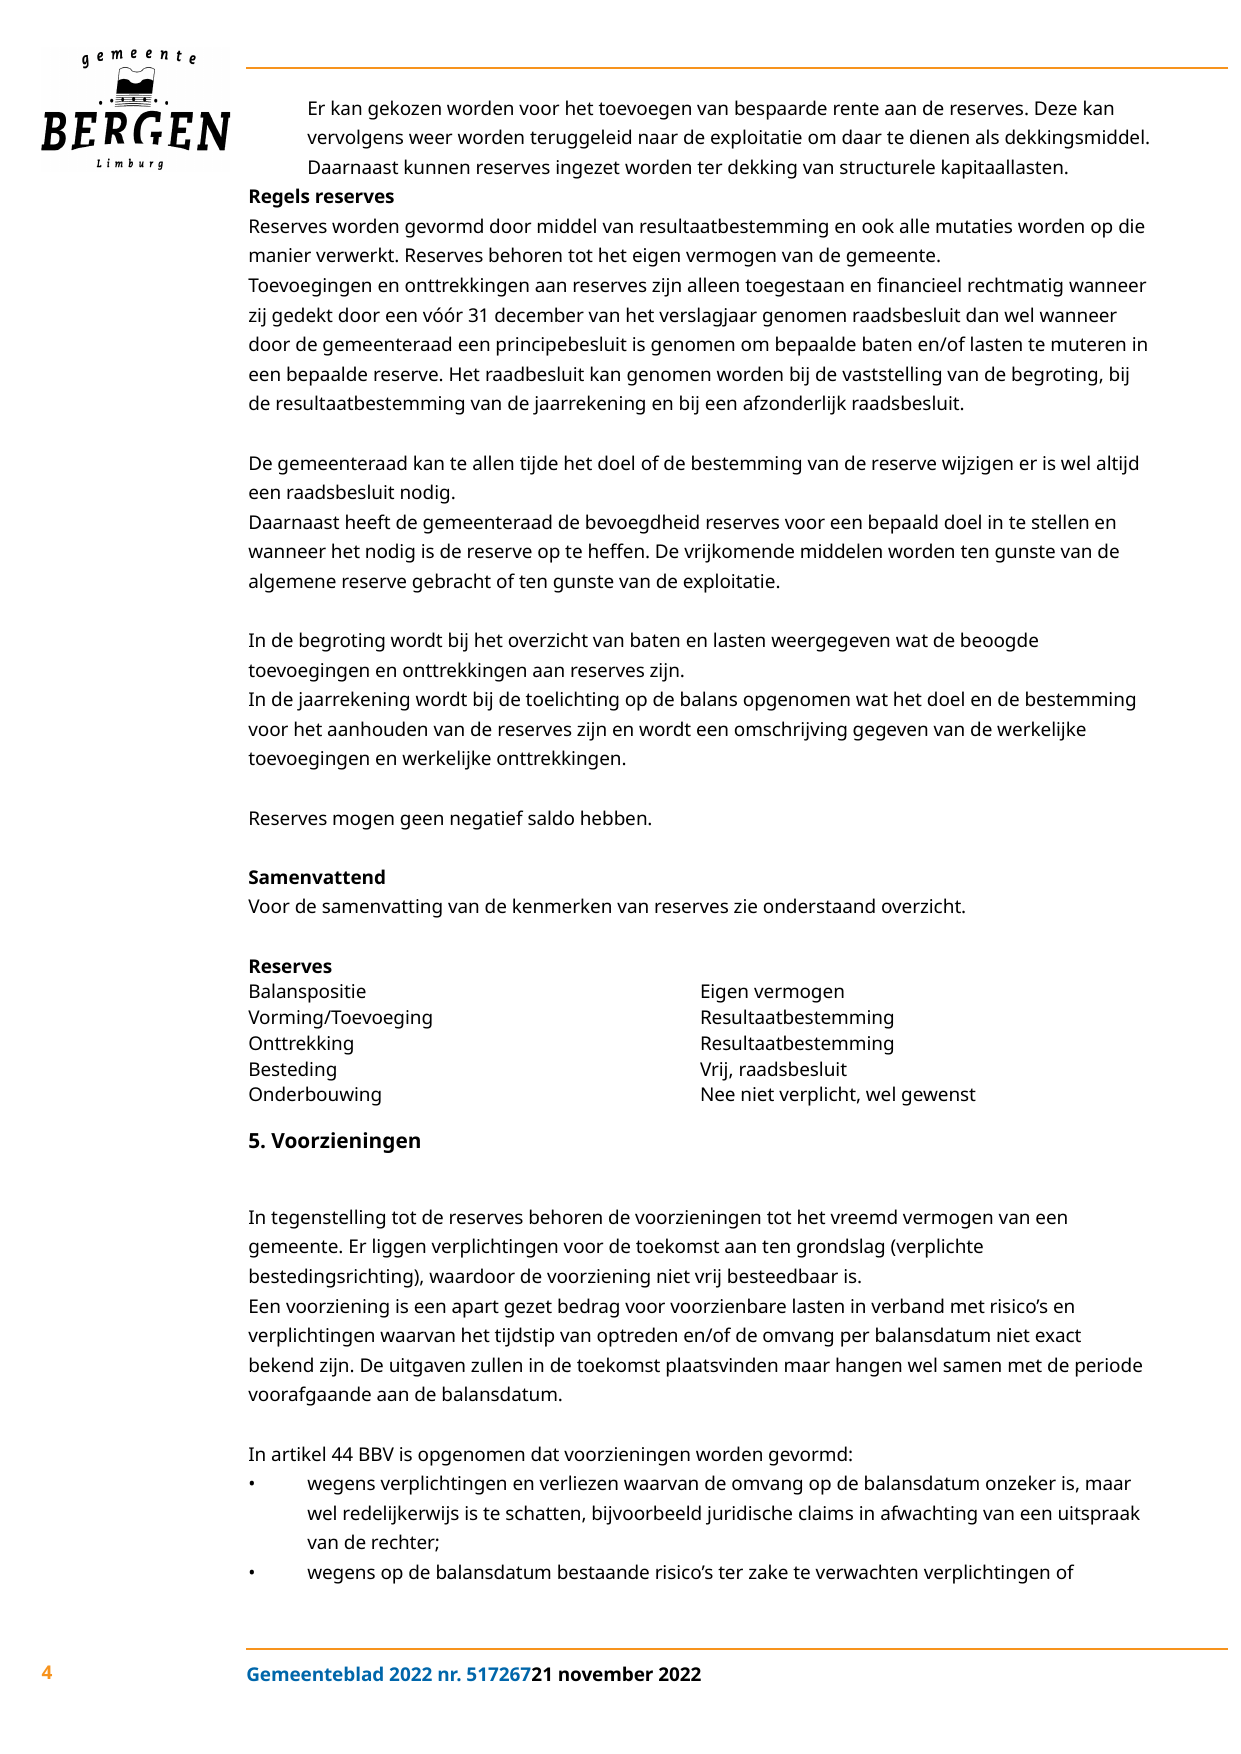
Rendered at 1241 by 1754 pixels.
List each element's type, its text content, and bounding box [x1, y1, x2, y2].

text Een voorziening is een apart gezet bedrag voor voorzienbare lasten in verband met risico’s en verplichtingen waarvan het tijdstip van optreden en/of de omvang per balansdatum niet exact bekend zijn. De uitgaven zullen in de toekomst plaatsvinden maar hangen wel samen met de periode voorafgaande aan de balansdatum. [248, 1293, 1152, 1407]
table_header Reserves [248, 953, 1152, 978]
text Regels reserves [248, 183, 1152, 209]
list wegens verplichtingen en verliezen waarvan de omvang op de balansdatum onzeker is, maar wel redelijkerwijs is te schatten, bijvoorbeeld juridische claims in afwachting van een uitspraak van de rechter; [248, 1470, 1152, 1555]
text In tegenstelling tot de reserves behoren de voorzieningen tot het vreemd vermogen van een gemeente. Er liggen verplichtingen voor de toekomst aan ten grondslag (verplichte bestedingsrichting), waardoor de voorziening niet vrij besteedbaar is. [248, 1204, 1152, 1289]
text De gemeenteraad kan te allen tijde het doel of de bestemming van de reserve wijzigen er is wel altijd een raadsbesluit nodig. [248, 450, 1152, 505]
text Toevoegingen en onttrekkingen aan reserves zijn alleen toegestaan en financieel rechtmatig wanneer zij gedekt door een vóór 31 december van het verslagjaar genomen raadsbesluit dan wel wanneer door de gemeenteraad een principebesluit is genomen om bepaalde baten en/of lasten te muteren in een bepaalde reserve. Het raadbesluit kan genomen worden bij de vaststelling van de begroting, bij de resultaatbestemming van de jaarrekening en bij een afzonderlijk raadsbesluit. [248, 272, 1152, 416]
table_cell Eigen vermogen [700, 979, 1152, 1004]
table_cell Resultaatbestemming [700, 1030, 1152, 1056]
table_cell Vorming/Toevoeging [248, 1004, 700, 1030]
text Reserves worden gevormd door middel van resultaatbestemming en ook alle mutaties worden op die manier verwerkt. Reserves behoren tot het eigen vermogen van de gemeente. [248, 213, 1152, 268]
text In artikel 44 BBV is opgenomen dat voorzieningen worden gevormd: [248, 1441, 1152, 1467]
list Er kan gekozen worden voor het toevoegen van bespaarde rente aan de reserves. Deze kan vervolgens weer worden teruggeleid naar de exploitatie om daar te dienen als dekkingsmiddel. Daarnaast kunnen reserves ingezet worden ter dekking van structurele kapitaallasten. [248, 95, 1152, 180]
text Reserves mogen geen negatief saldo hebben. [248, 805, 1152, 831]
text Daarnaast heeft de gemeenteraad de bevoegdheid reserves voor een bepaald doel in te stellen en wanneer het nodig is de reserve op te heffen. De vrijkomende middelen worden ten gunste van de algemene reserve gebracht of ten gunste van de exploitatie. [248, 509, 1152, 594]
table_cell Vrij, raadsbesluit [700, 1056, 1152, 1081]
table_cell Besteding [248, 1056, 700, 1081]
text Voor de samenvatting van de kenmerken van reserves zie onderstaand overzicht. [248, 893, 1152, 919]
picture [41, 47, 231, 172]
table_cell Onderbouwing [248, 1081, 700, 1107]
list wegens op de balansdatum bestaande risico’s ter zake te verwachten verplichtingen of [248, 1559, 1152, 1585]
table_cell Resultaatbestemming [700, 1004, 1152, 1030]
text In de jaarrekening wordt bij de toelichting op de balans opgenomen wat het doel en de bestemming voor het aanhouden van de reserves zijn en wordt een omschrijving gegeven van de werkelijke toevoegingen en werkelijke onttrekkingen. [248, 686, 1152, 771]
text In de begroting wordt bij het overzicht van baten en lasten weergegeven wat de beoogde toevoegingen en onttrekkingen aan reserves zijn. [248, 627, 1152, 683]
table_cell Nee niet verplicht, wel gewenst [700, 1081, 1152, 1107]
text 5. Voorzieningen [248, 1126, 1152, 1155]
text Samenvattend [248, 864, 1152, 890]
table_cell Balanspositie [248, 979, 700, 1004]
table_cell Onttrekking [248, 1030, 700, 1056]
